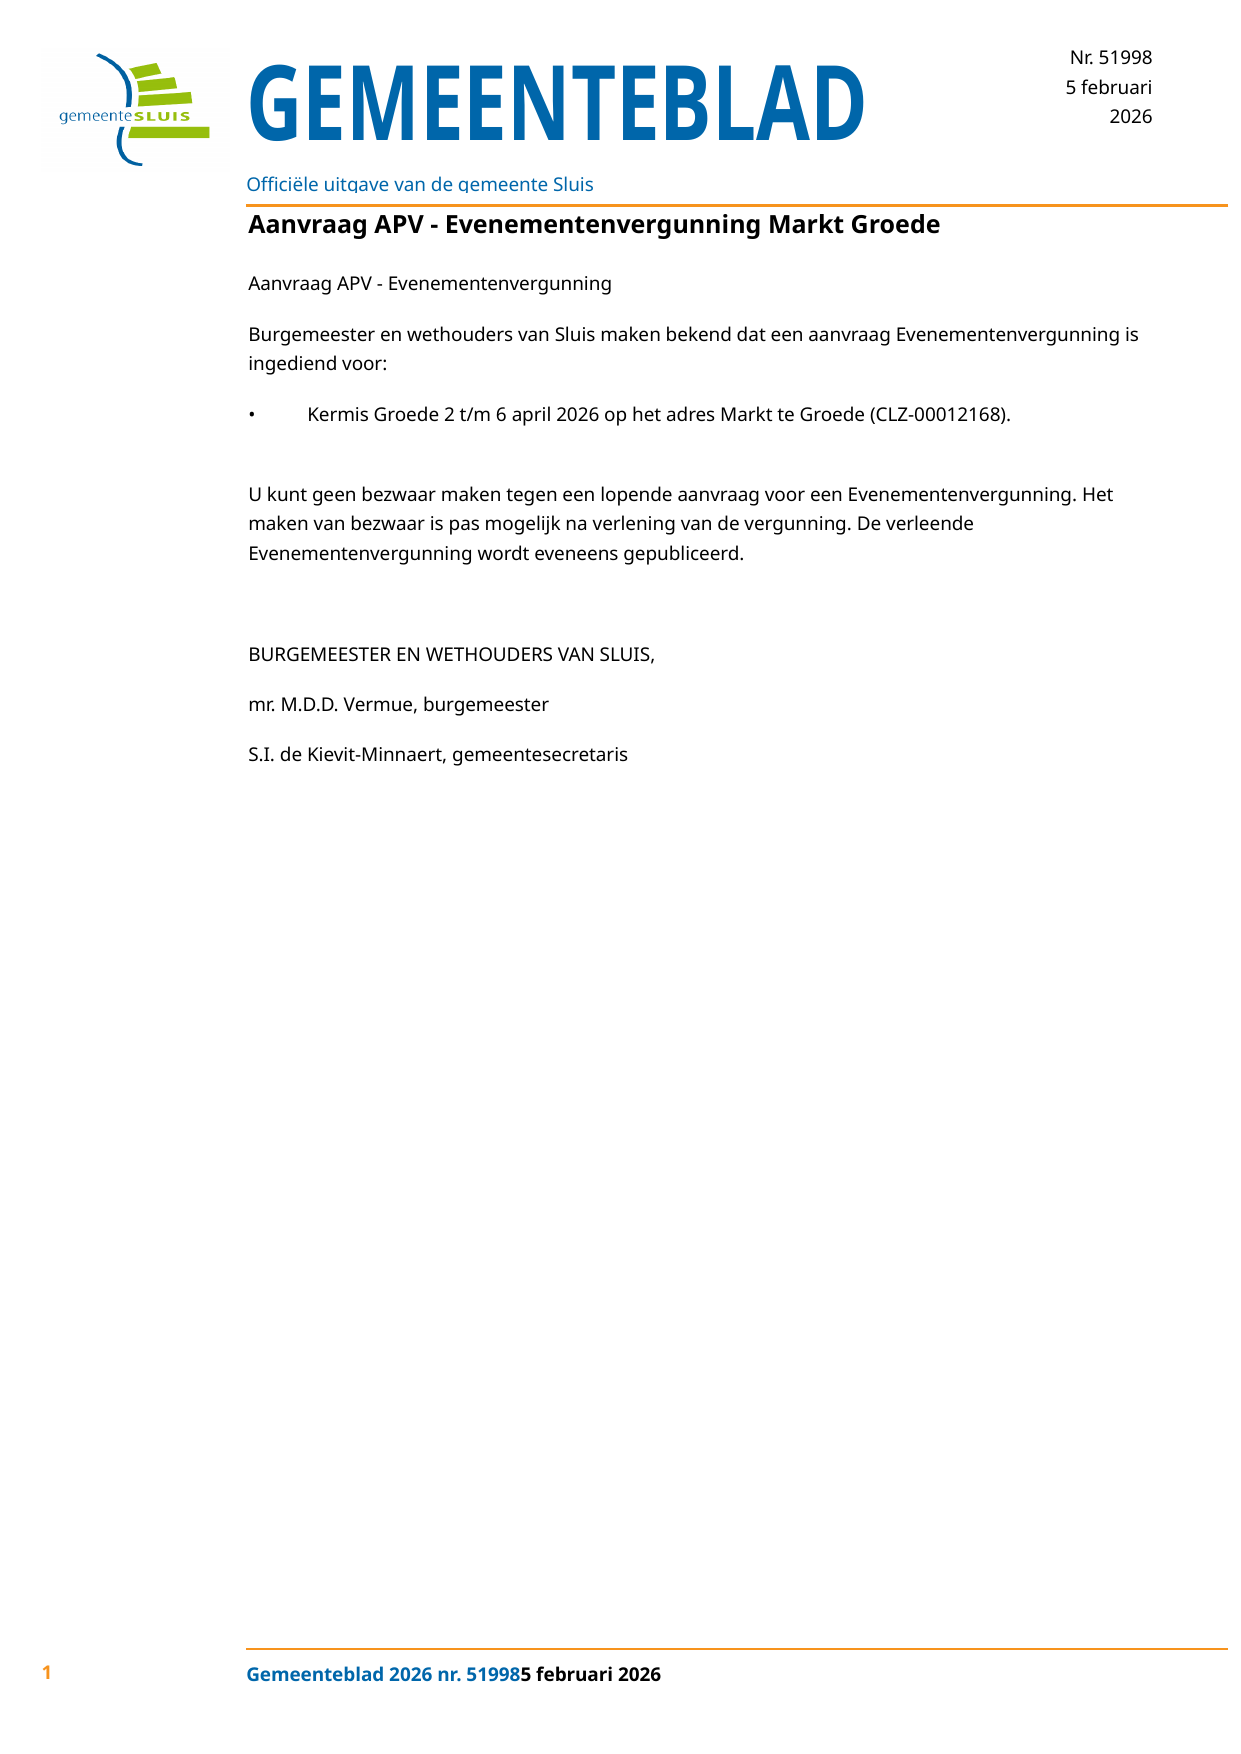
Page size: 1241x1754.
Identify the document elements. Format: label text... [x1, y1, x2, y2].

text Aanvraag APV - Evenementenvergunning [248, 270, 1152, 296]
text Burgemeester en wethouders van Sluis maken bekend dat een aanvraag Evenementenvergunning is ingediend voor: [248, 321, 1152, 376]
text Aanvraag APV - Evenementenvergunning Markt Groede [248, 207, 1152, 241]
text BURGEMEESTER EN WETHOUDERS VAN SLUIS, [248, 641, 1152, 666]
text S.I. de Kievit-Minnaert, gemeentesecretaris [248, 742, 1152, 767]
text mr. M.D.D. Vermue, burgemeester [248, 691, 1152, 717]
picture [41, 47, 231, 172]
text U kunt geen bezwaar maken tegen een lopende aanvraag voor een Evenementenvergunning. Het maken van bezwaar is pas mogelijk na verlening van de vergunning. De verleende Evenementenvergunning wordt eveneens gepubliceerd. [248, 481, 1152, 566]
list Kermis Groede 2 t/m 6 april 2026 op het adres Markt te Groede (CLZ-00012168). [248, 401, 1152, 426]
